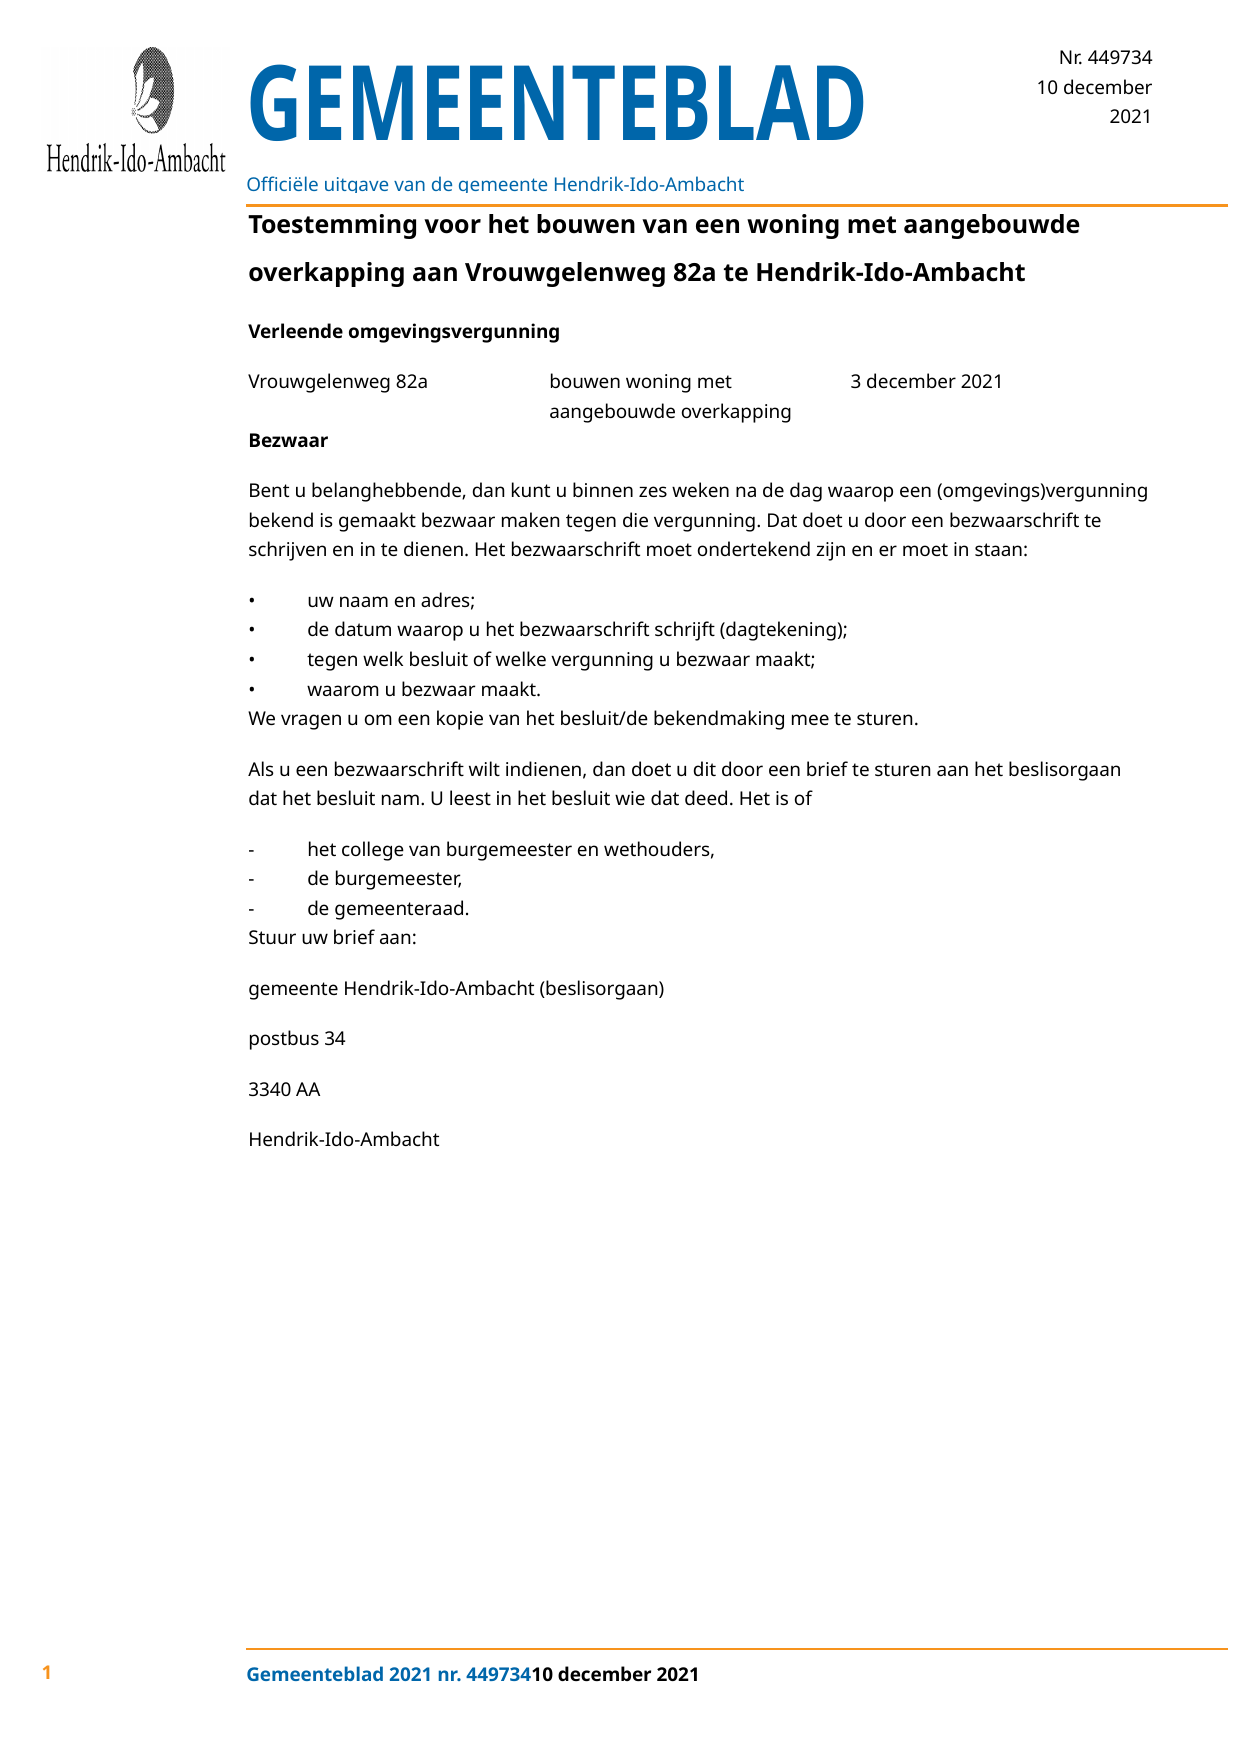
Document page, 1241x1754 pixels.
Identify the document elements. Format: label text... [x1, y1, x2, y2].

text Hendrik-Ido-Ambacht [248, 1126, 1152, 1152]
text Stuur uw brief aan: [248, 924, 1152, 950]
list waarom u bezwaar maakt. [248, 676, 1152, 701]
text postbus 34 [248, 1025, 1152, 1051]
text Bezwaar [248, 427, 1152, 453]
text gemeente Hendrik-Ido-Ambacht (beslisorgaan) [248, 975, 1152, 1001]
list de datum waarop u het bezwaarschrift schrijft (dagtekening); [248, 617, 1152, 642]
text Verleende omgevingsvergunning [248, 318, 1152, 344]
table_header Vrouwgelenweg 82a [248, 369, 549, 424]
table_header bouwen woning met aangebouwde overkapping [549, 369, 850, 424]
text 3340 AA [248, 1076, 1152, 1101]
text Toestemming voor het bouwen van een woning met aangebouwde overkapping aan Vrouwgelenweg 82a te Hendrik-Ido-Ambacht [248, 207, 1152, 288]
list het college van burgemeester en wethouders, [248, 836, 1152, 861]
list uw naam en adres; [248, 587, 1152, 613]
list de burgemeester, [248, 865, 1152, 891]
text We vragen u om een kopie van het besluit/de bekendmaking mee te sturen. [248, 705, 1152, 731]
list de gemeenteraad. [248, 895, 1152, 921]
list tegen welk besluit of welke vergunning u bezwaar maakt; [248, 646, 1152, 672]
text Als u een bezwaarschrift wilt indienen, dan doet u dit door een brief te sturen aan het beslisorgaan dat het besluit nam. U leest in het besluit wie dat deed. Het is of [248, 756, 1152, 811]
text Bent u belanghebbende, dan kunt u binnen zes weken na de dag waarop een (omgevings)vergunning bekend is gemaakt bezwaar maken tegen die vergunning. Dat doet u door een bezwaarschrift te schrijven en in te dienen. Het bezwaarschrift moet ondertekend zijn en er moet in staan: [248, 477, 1152, 562]
table_header 3 december 2021 [850, 369, 1152, 424]
picture [41, 47, 231, 172]
